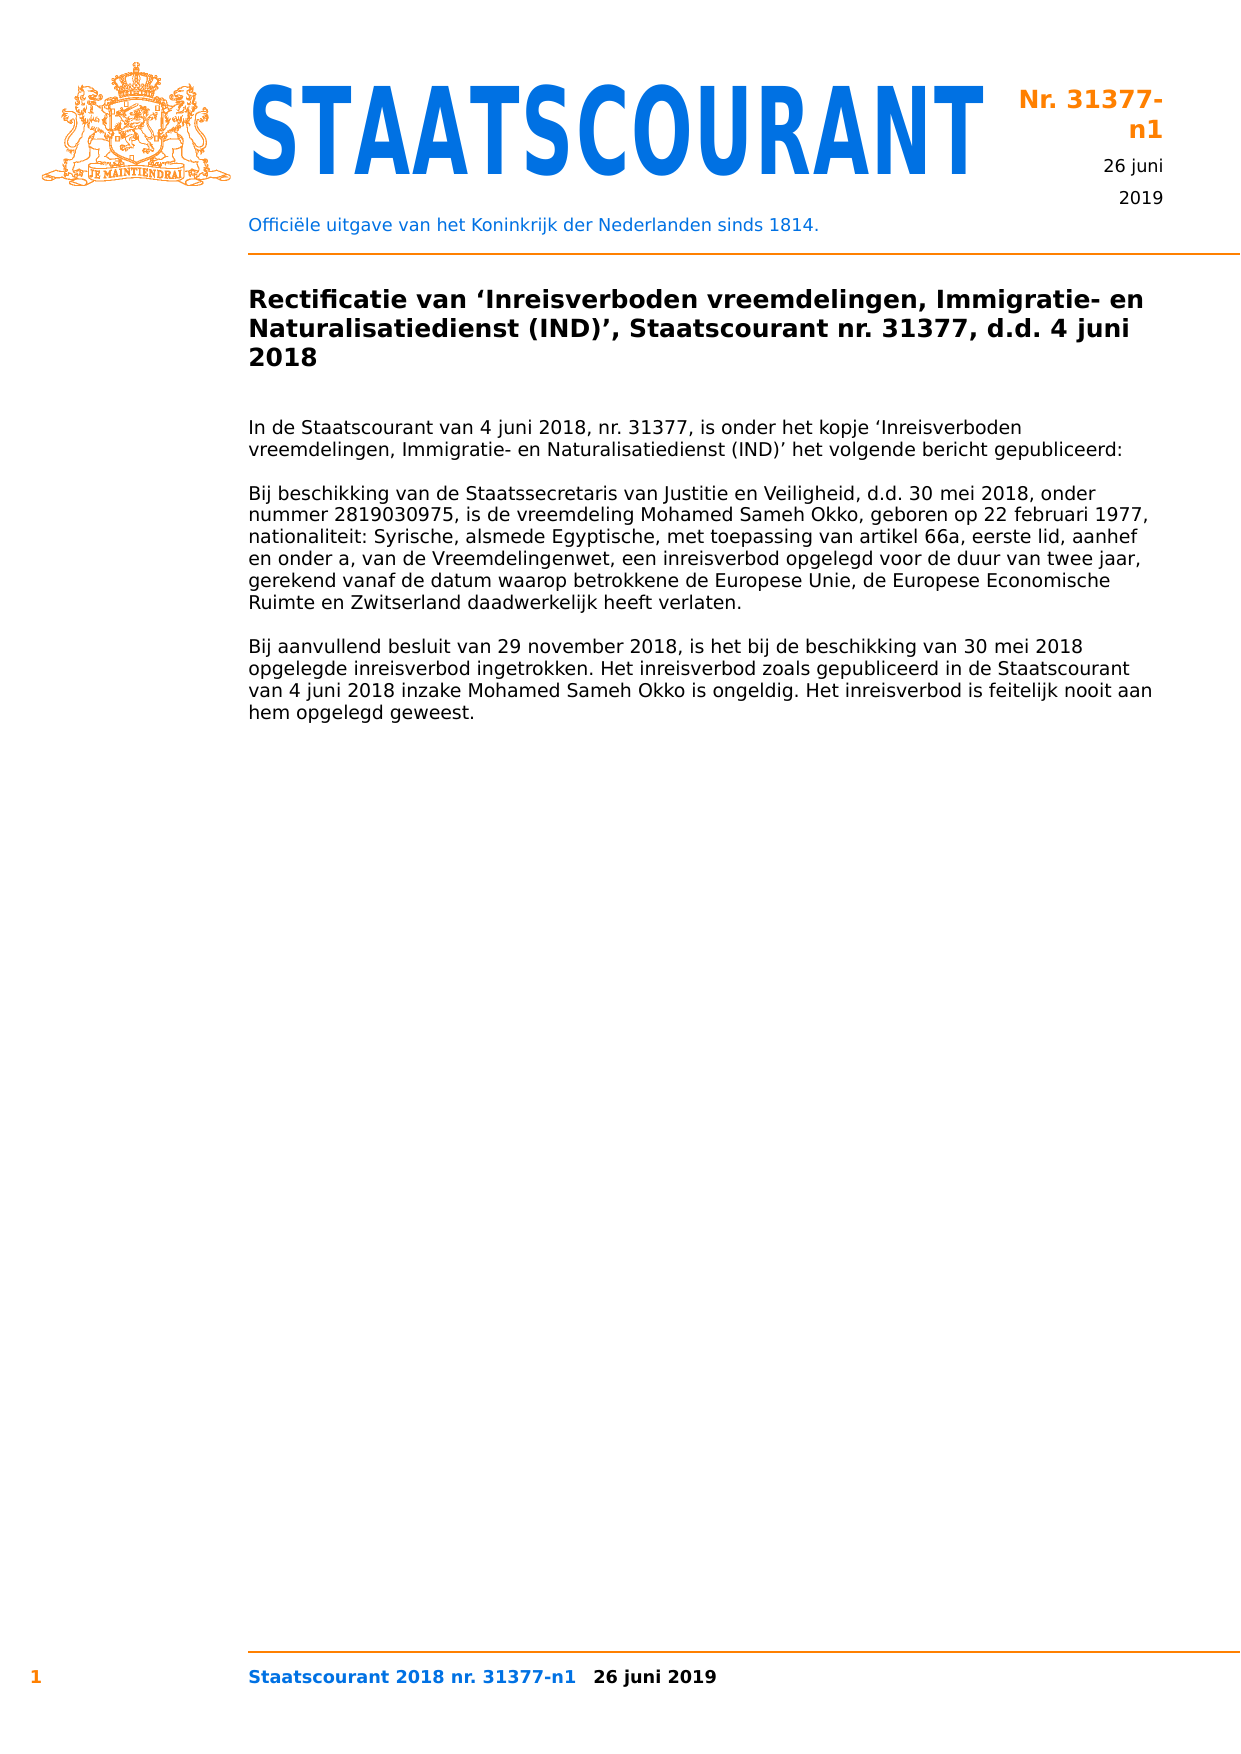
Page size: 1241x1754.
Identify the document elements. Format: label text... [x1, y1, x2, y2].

table_header Nr. 31377-n1 [998, 62, 1240, 150]
picture [41, 62, 231, 186]
table_cell Officiële uitgave van het Koninkrijk der Nederlanden sinds 1814. [248, 215, 1240, 253]
table_header [25, 62, 248, 253]
table_cell 2019 [998, 183, 1240, 215]
subtitle Rectificatie van ‘Inreisverboden vreemdelingen, Immigratie- en Naturalisatiedienst (IND)’, Staatscourant nr. 31377, d.d. 4 juni 2018 [248, 285, 1163, 373]
text In de Staatscourant van 4 juni 2018, nr. 31377, is onder het kopje ‘Inreisverboden vreemdelingen, Immigratie- en Naturalisatiedienst (IND)’ het volgende bericht gepubliceerd: [248, 417, 1163, 461]
table_cell 26 juni [998, 150, 1240, 182]
text Bij beschikking van de Staatssecretaris van Justitie en Veiligheid, d.d. 30 mei 2018, onder nummer 2819030975, is de vreemdeling Mohamed Sameh Okko, geboren op 22 februari 1977, nationaliteit: Syrische, alsmede Egyptische, met toepassing van artikel 66a, eerste lid, aanhef en onder a, van de Vreemdelingenwet, een inreisverbod opgelegd voor de duur van twee jaar, gerekend vanaf de datum waarop betrokkene de Europese Unie, de Europese Economische Ruimte en Zwitserland daadwerkelijk heeft verlaten. [248, 482, 1163, 614]
text Bij aanvullend besluit van 29 november 2018, is het bij de beschikking van 30 mei 2018 opgelegde inreisverbod ingetrokken. Het inreisverbod zoals gepubliceerd in de Staatscourant van 4 juni 2018 inzake Mohamed Sameh Okko is ongeldig. Het inreisverbod is feitelijk nooit aan hem opgelegd geweest. [248, 636, 1163, 724]
table_header STAATSCOURANT [248, 62, 998, 215]
